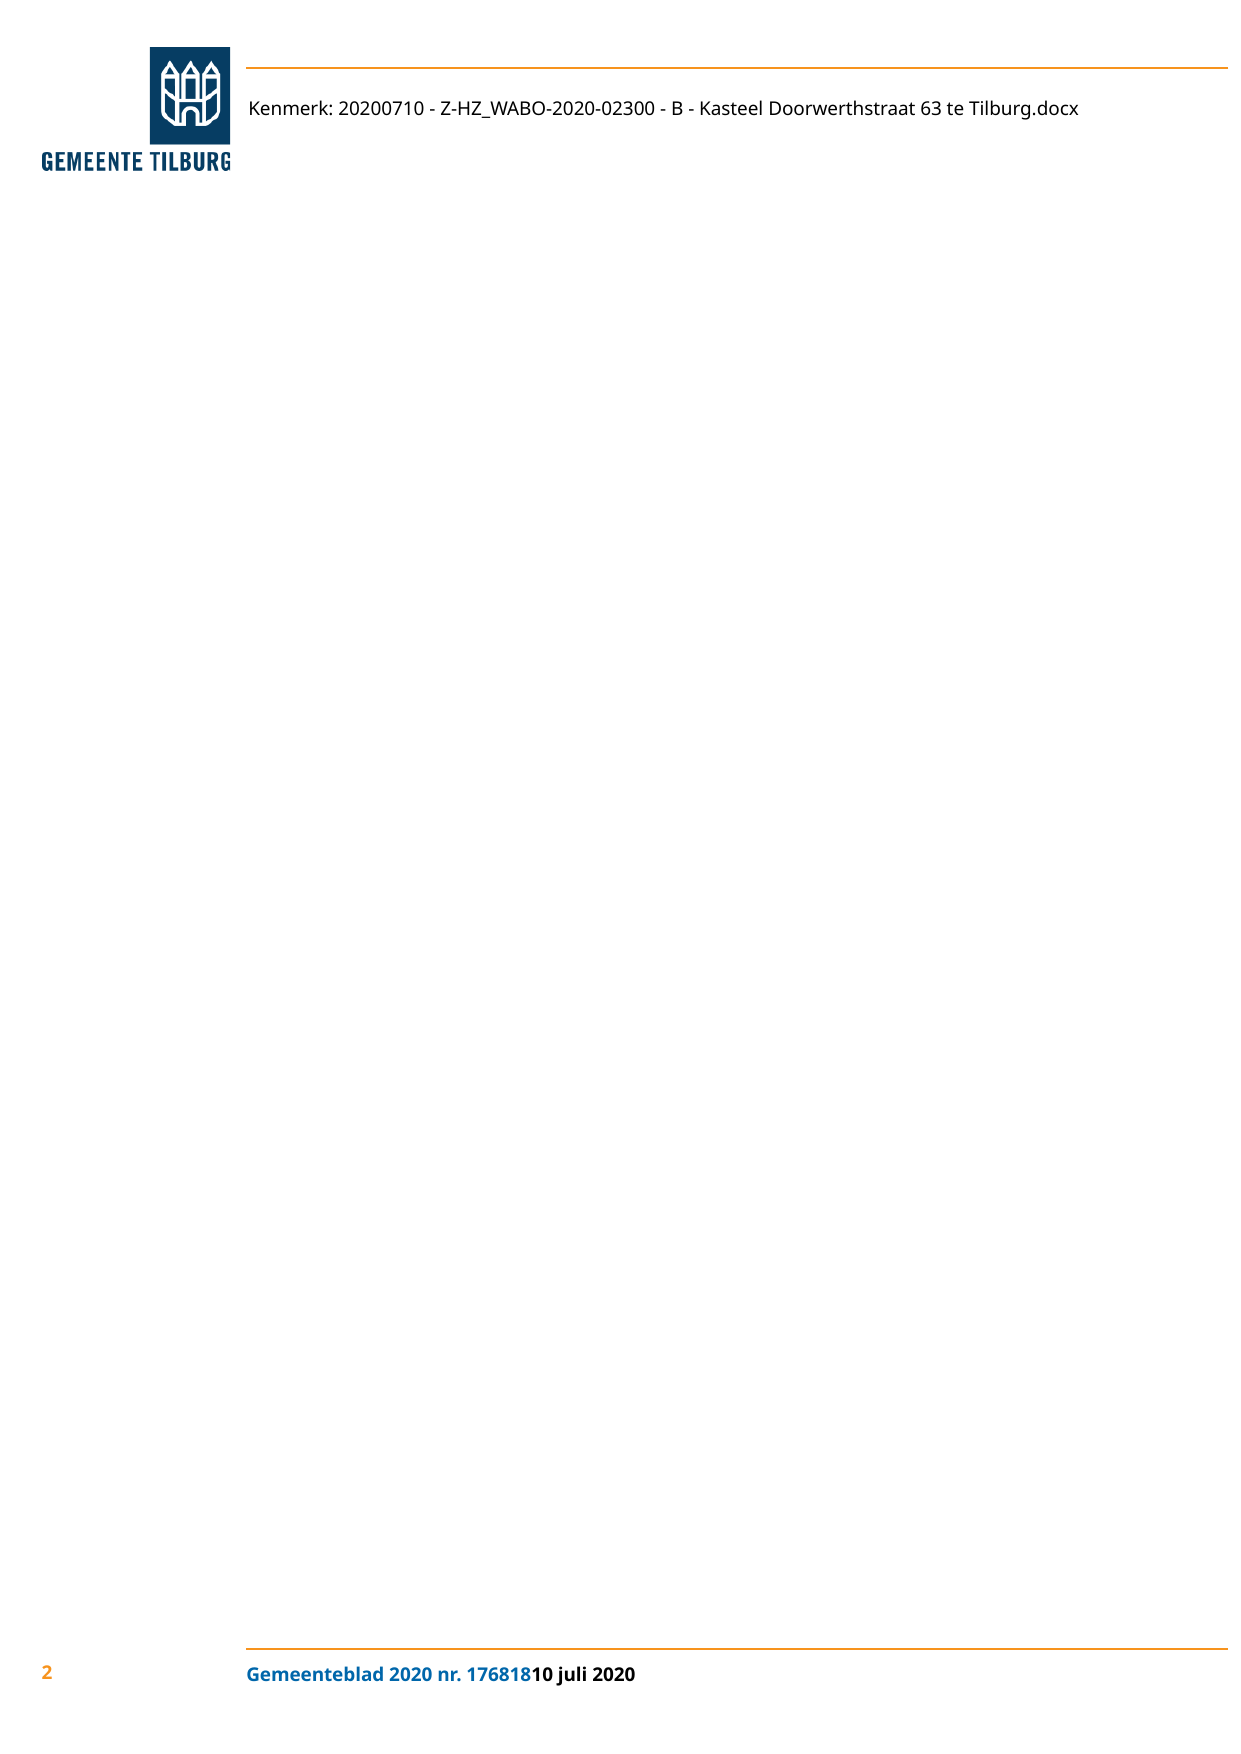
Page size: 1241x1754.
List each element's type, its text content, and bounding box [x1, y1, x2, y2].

text Kenmerk: 20200710 - Z-HZ_WABO-2020-02300 - B - Kasteel Doorwerthstraat 63 te Tilburg.docx [248, 95, 1152, 121]
picture [41, 47, 231, 172]
